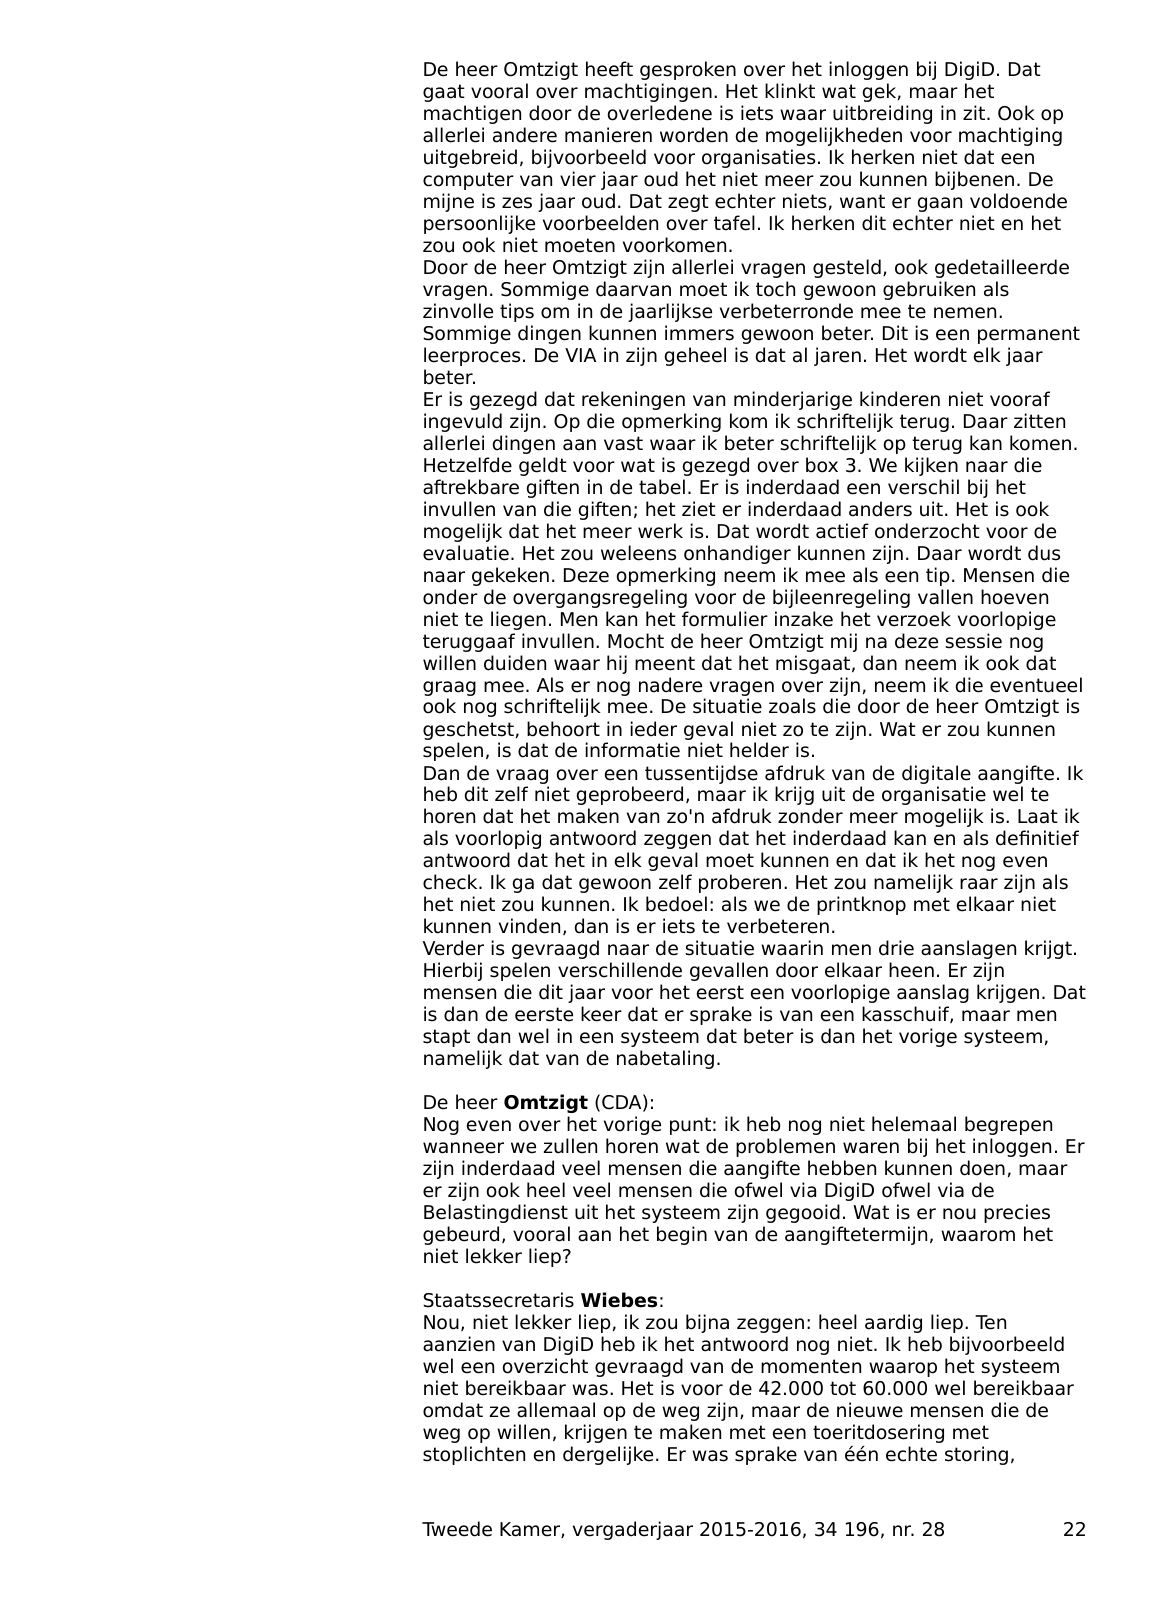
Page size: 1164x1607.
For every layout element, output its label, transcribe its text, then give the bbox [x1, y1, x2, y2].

text Dan de vraag over een tussentijdse afdruk van de digitale aangifte. Ik heb dit zelf niet geprobeerd, maar ik krijg uit de organisatie wel te horen dat het maken van zo'n afdruk zonder meer mogelijk is. Laat ik als voorlopig antwoord zeggen dat het inderdaad kan en als definitief antwoord dat het in elk geval moet kunnen en dat ik het nog even check. Ik ga dat gewoon zelf proberen. Het zou namelijk raar zijn als het niet zou kunnen. Ik bedoel: als we de printknop met elkaar niet kunnen vinden, dan is er iets te verbeteren. [422, 762, 1087, 938]
text Nog even over het vorige punt: ik heb nog niet helemaal begrepen wanneer we zullen horen wat de problemen waren bij het inloggen. Er zijn inderdaad veel mensen die aangifte hebben kunnen doen, maar er zijn ook heel veel mensen die ofwel via DigiD ofwel via de Belastingdienst uit het systeem zijn gegooid. Wat is er nou precies gebeurd, vooral aan het begin van de aangiftetermijn, waarom het niet lekker liep? [422, 1114, 1087, 1268]
text De heer Omtzigt heeft gesproken over het inloggen bij DigiD. Dat gaat vooral over machtigingen. Het klinkt wat gek, maar het machtigen door de overledene is iets waar uitbreiding in zit. Ook op allerlei andere manieren worden de mogelijkheden voor machtiging uitgebreid, bijvoorbeeld voor organisaties. Ik herken niet dat een computer van vier jaar oud het niet meer zou kunnen bijbenen. De mijne is zes jaar oud. Dat zegt echter niets, want er gaan voldoende persoonlijke voorbeelden over tafel. Ik herken dit echter niet en het zou ook niet moeten voorkomen. [422, 59, 1087, 257]
text Staatssecretaris Wiebes: [422, 1290, 1087, 1312]
text Nou, niet lekker liep, ik zou bijna zeggen: heel aardig liep. Ten aanzien van DigiD heb ik het antwoord nog niet. Ik heb bijvoorbeeld wel een overzicht gevraagd van de momenten waarop het systeem niet bereikbaar was. Het is voor de 42.000 tot 60.000 wel bereikbaar omdat ze allemaal op de weg zijn, maar de nieuwe mensen die de weg op willen, krijgen te maken met een toeritdosering met stoplichten en dergelijke. Er was sprake van één echte storing, [422, 1312, 1087, 1466]
text Door de heer Omtzigt zijn allerlei vragen gesteld, ook gedetailleerde vragen. Sommige daarvan moet ik toch gewoon gebruiken als zinvolle tips om in de jaarlijkse verbeterronde mee te nemen. Sommige dingen kunnen immers gewoon beter. Dit is een permanent leerproces. De VIA in zijn geheel is dat al jaren. Het wordt elk jaar beter. [422, 257, 1087, 389]
text Er is gezegd dat rekeningen van minderjarige kinderen niet vooraf ingevuld zijn. Op die opmerking kom ik schriftelijk terug. Daar zitten allerlei dingen aan vast waar ik beter schriftelijk op terug kan komen. Hetzelfde geldt voor wat is gezegd over box 3. We kijken naar die aftrekbare giften in de tabel. Er is inderdaad een verschil bij het invullen van die giften; het ziet er inderdaad anders uit. Het is ook mogelijk dat het meer werk is. Dat wordt actief onderzocht voor de evaluatie. Het zou weleens onhandiger kunnen zijn. Daar wordt dus naar gekeken. Deze opmerking neem ik mee als een tip. Mensen die onder de overgangsregeling voor de bijleenregeling vallen hoeven niet te liegen. Men kan het formulier inzake het verzoek voorlopige teruggaaf invullen. Mocht de heer Omtzigt mij na deze sessie nog willen duiden waar hij meent dat het misgaat, dan neem ik ook dat graag mee. Als er nog nadere vragen over zijn, neem ik die eventueel ook nog schriftelijk mee. De situatie zoals die door de heer Omtzigt is geschetst, behoort in ieder geval niet zo te zijn. Wat er zou kunnen spelen, is dat de informatie niet helder is. [422, 389, 1087, 762]
text Verder is gevraagd naar de situatie waarin men drie aanslagen krijgt. Hierbij spelen verschillende gevallen door elkaar heen. Er zijn mensen die dit jaar voor het eerst een voorlopige aanslag krijgen. Dat is dan de eerste keer dat er sprake is van een kasschuif, maar men stapt dan wel in een systeem dat beter is dan het vorige systeem, namelijk dat van de nabetaling. [422, 938, 1087, 1070]
text De heer Omtzigt (CDA): [422, 1092, 1087, 1114]
